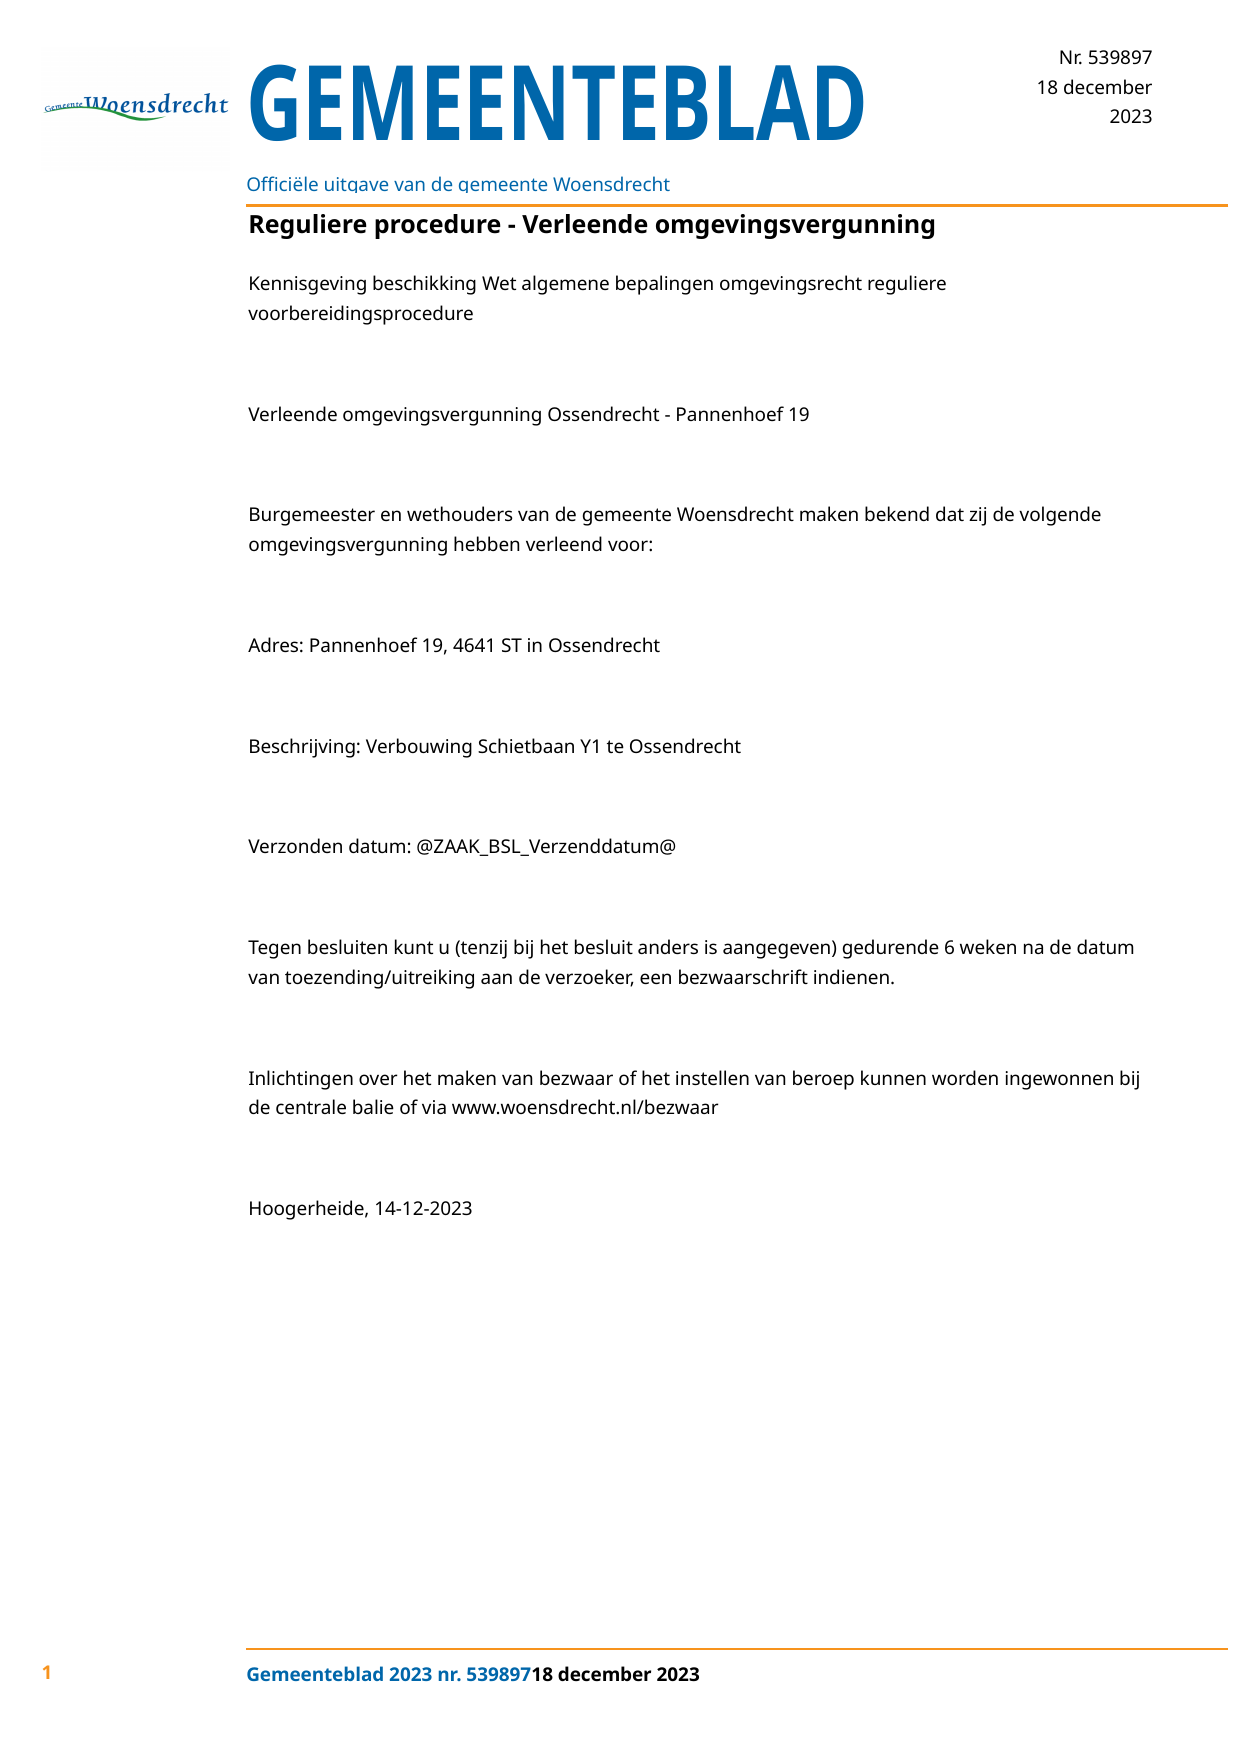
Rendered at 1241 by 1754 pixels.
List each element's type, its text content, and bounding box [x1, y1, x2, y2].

text Hoogerheide, 14-12-2023 [248, 1195, 1152, 1221]
text Inlichtingen over het maken van bezwaar of het instellen van beroep kunnen worden ingewonnen bij de centrale balie of via www.woensdrecht.nl/bezwaar [248, 1065, 1152, 1120]
text Adres: Pannenhoef 19, 4641 ST in Ossendrecht [248, 632, 1152, 658]
text Burgemeester en wethouders van de gemeente Woensdrecht maken bekend dat zij de volgende omgevingsvergunning hebben verleend voor: [248, 502, 1152, 557]
text Tegen besluiten kunt u (tenzij bij het besluit anders is aangegeven) gedurende 6 weken na de datum van toezending/uitreiking aan de verzoeker, een bezwaarschrift indienen. [248, 934, 1152, 990]
text Verzonden datum: @ZAAK_BSL_Verzenddatum@ [248, 834, 1152, 859]
picture [41, 47, 231, 172]
text Verleende omgevingsvergunning Ossendrecht - Pannenhoef 19 [248, 401, 1152, 426]
text Kennisgeving beschikking Wet algemene bepalingen omgevingsrecht reguliere voorbereidingsprocedure [248, 270, 1152, 326]
text Beschrijving: Verbouwing Schietbaan Y1 te Ossendrecht [248, 733, 1152, 758]
text Reguliere procedure - Verleende omgevingsvergunning [248, 207, 1152, 241]
